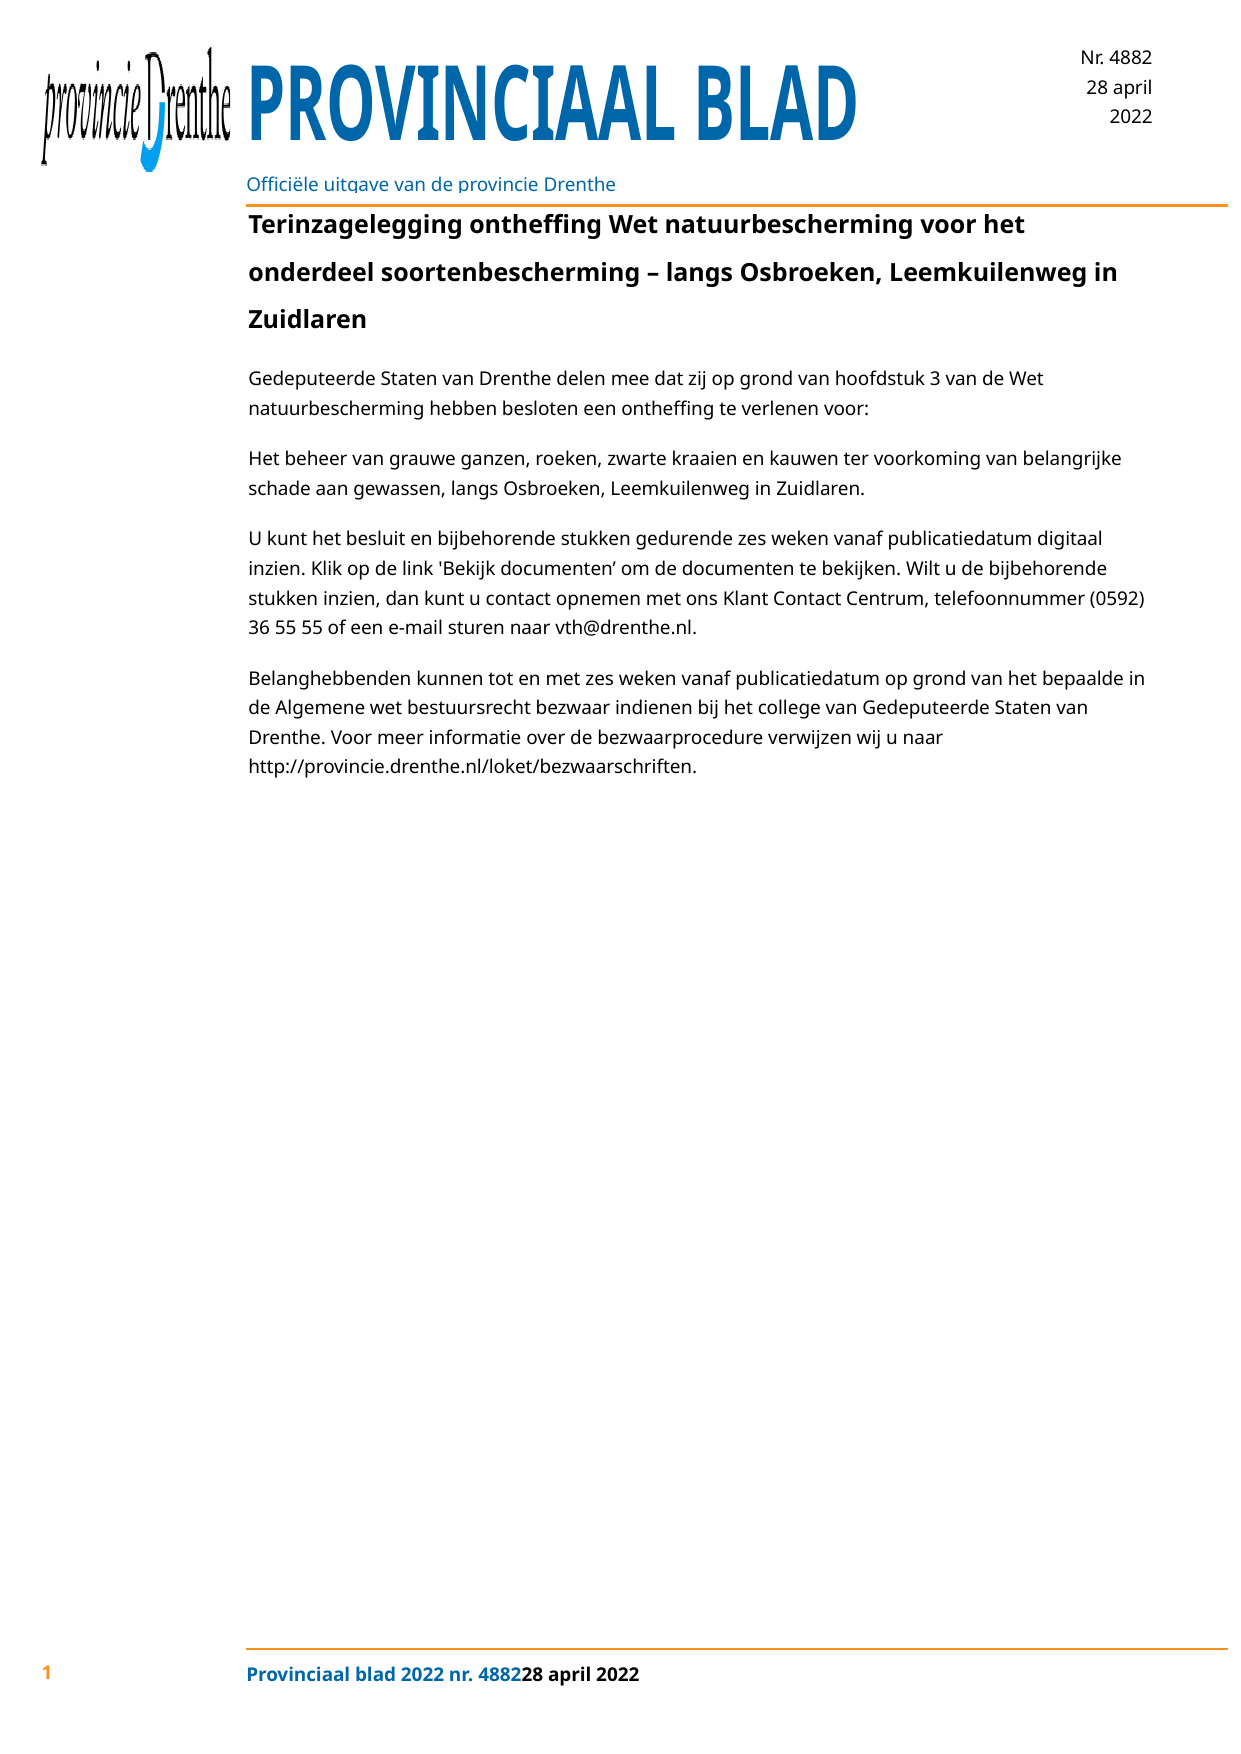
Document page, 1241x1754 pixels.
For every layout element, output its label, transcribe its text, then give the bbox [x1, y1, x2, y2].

text U kunt het besluit en bijbehorende stukken gedurende zes weken vanaf publicatiedatum digitaal inzien. Klik op de link 'Bekijk documenten’ om de documenten te bekijken. Wilt u de bijbehorende stukken inzien, dan kunt u contact opnemen met ons Klant Contact Centrum, telefoonnummer (0592) 36 55 55 of een e-mail sturen naar vth@drenthe.nl. [248, 526, 1152, 640]
text Gedeputeerde Staten van Drenthe delen mee dat zij op grond van hoofdstuk 3 van de Wet natuurbescherming hebben besloten een ontheffing te verlenen voor: [248, 366, 1152, 421]
picture [41, 47, 231, 172]
text Belanghebbenden kunnen tot en met zes weken vanaf publicatiedatum op grond van het bepaalde in de Algemene wet bestuursrecht bezwaar indienen bij het college van Gedeputeerde Staten van Drenthe. Voor meer informatie over de bezwaarprocedure verwijzen wij u naar http://provincie.drenthe.nl/loket/bezwaarschriften. [248, 665, 1152, 779]
text Het beheer van grauwe ganzen, roeken, zwarte kraaien en kauwen ter voorkoming van belangrijke schade aan gewassen, langs Osbroeken, Leemkuilenweg in Zuidlaren. [248, 446, 1152, 501]
text Terinzagelegging ontheffing Wet natuurbescherming voor het onderdeel soortenbescherming – langs Osbroeken, Leemkuilenweg in Zuidlaren [248, 207, 1152, 336]
